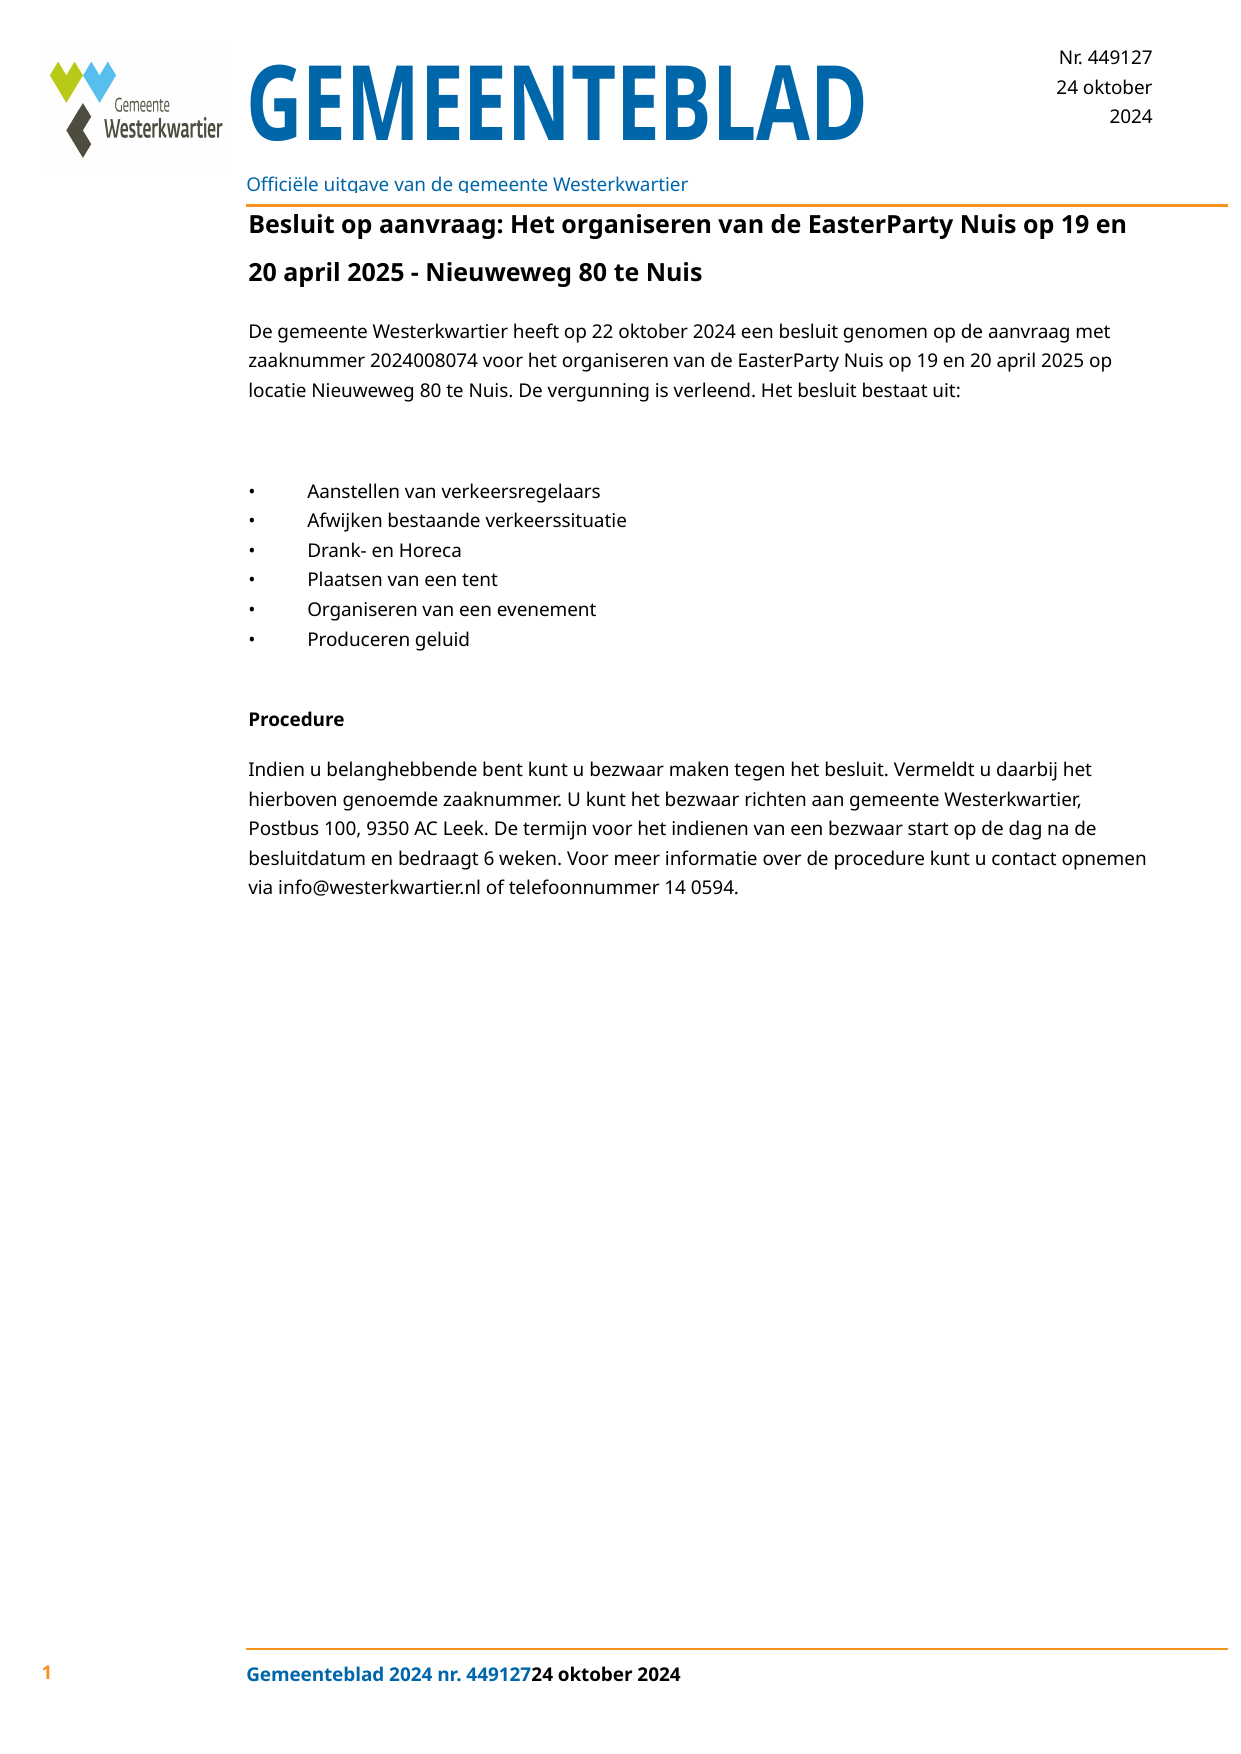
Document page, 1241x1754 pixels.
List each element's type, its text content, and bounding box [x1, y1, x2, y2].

list Plaatsen van een tent [248, 567, 1152, 592]
list Afwijken bestaande verkeerssituatie [248, 507, 1152, 533]
picture [41, 47, 231, 172]
text Procedure [248, 706, 1152, 732]
list Drank- en Horeca [248, 537, 1152, 563]
text De gemeente Westerkwartier heeft op 22 oktober 2024 een besluit genomen op de aanvraag met zaaknummer 2024008074 voor het organiseren van de EasterParty Nuis op 19 en 20 april 2025 op locatie Nieuweweg 80 te Nuis. De vergunning is verleend. Het besluit bestaat uit: [248, 318, 1152, 403]
list Organiseren van een evenement [248, 596, 1152, 622]
list Produceren geluid [248, 626, 1152, 652]
text Besluit op aanvraag: Het organiseren van de EasterParty Nuis op 19 en 20 april 2025 - Nieuweweg 80 te Nuis [248, 207, 1152, 288]
text Indien u belanghebbende bent kunt u bezwaar maken tegen het besluit. Vermeldt u daarbij het hierboven genoemde zaaknummer. U kunt het bezwaar richten aan gemeente Westerkwartier, Postbus 100, 9350 AC Leek. De termijn voor het indienen van een bezwaar start op de dag na de besluitdatum en bedraagt 6 weken. Voor meer informatie over de procedure kunt u contact opnemen via info@westerkwartier.nl of telefoonnummer 14 0594. [248, 756, 1152, 900]
list Aanstellen van verkeersregelaars [248, 478, 1152, 504]
